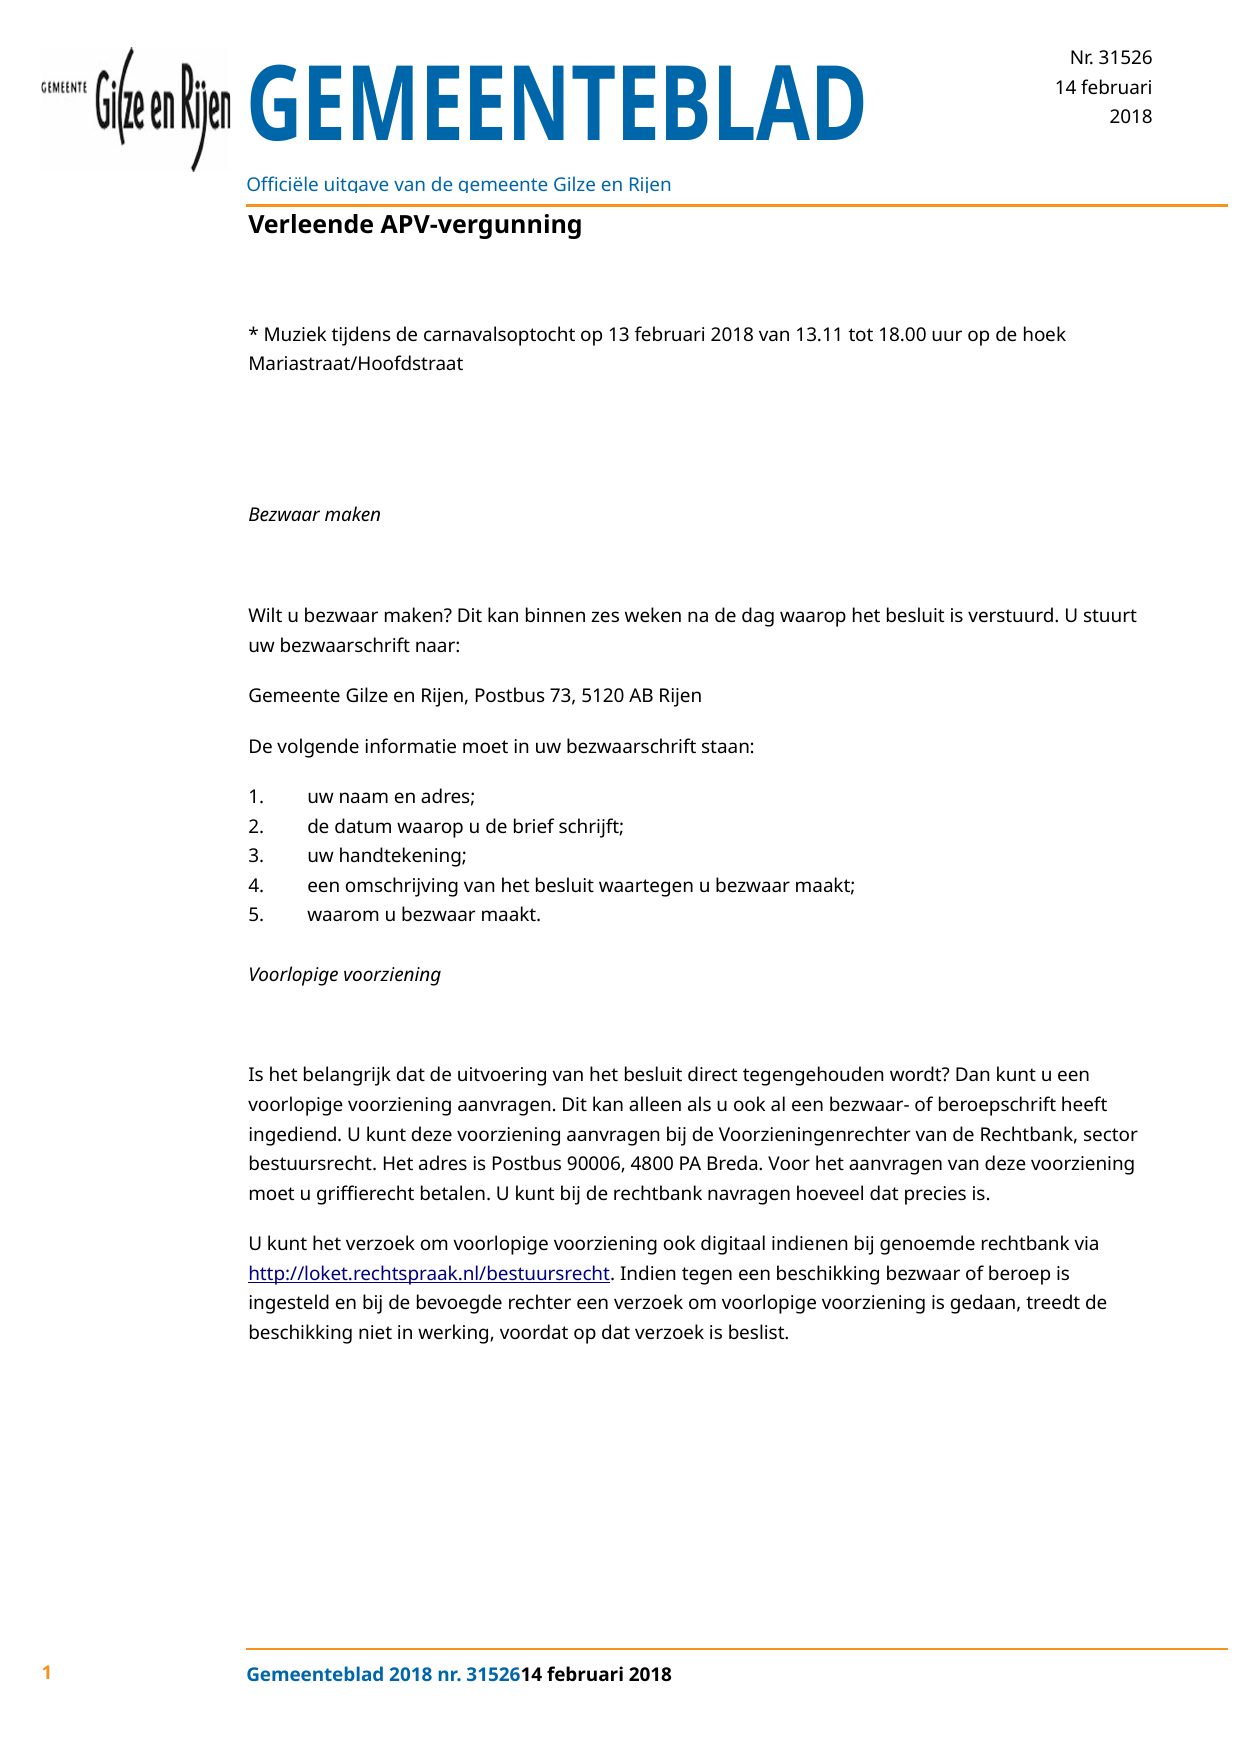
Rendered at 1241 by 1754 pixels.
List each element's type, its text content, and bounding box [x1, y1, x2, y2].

picture [41, 47, 231, 172]
text U kunt het verzoek om voorlopige voorziening ook digitaal indienen bij genoemde rechtbank via http://loket.rechtspraak.nl/bestuursrecht. Indien tegen een beschikking bezwaar of beroep is ingesteld en bij de bevoegde rechter een verzoek om voorlopige voorziening is gedaan, treedt de beschikking niet in werking, voordat op dat verzoek is beslist. [248, 1230, 1152, 1345]
list de datum waarop u de brief schrijft; [248, 813, 1152, 838]
text Voorlopige voorziening [248, 961, 1152, 986]
text Bezwaar maken [248, 502, 1152, 527]
text De volgende informatie moet in uw bezwaarschrift staan: [248, 733, 1152, 758]
text Wilt u bezwaar maken? Dit kan binnen zes weken na de dag waarop het besluit is verstuurd. U stuurt uw bezwaarschrift naar: [248, 602, 1152, 658]
text Verleende APV-vergunning [248, 207, 1152, 241]
text * Muziek tijdens de carnavalsoptocht op 13 februari 2018 van 13.11 tot 18.00 uur op de hoek Mariastraat/Hoofdstraat [248, 321, 1152, 376]
list een omschrijving van het besluit waartegen u bezwaar maakt; [248, 872, 1152, 898]
list waarom u bezwaar maakt. [248, 902, 1152, 927]
list uw handtekening; [248, 842, 1152, 868]
text Is het belangrijk dat de uitvoering van het besluit direct tegengehouden wordt? Dan kunt u een voorlopige voorziening aanvragen. Dit kan alleen als u ook al een bezwaar- of beroepschrift heeft ingediend. U kunt deze voorziening aanvragen bij de Voorzieningenrechter van de Rechtbank, sector bestuursrecht. Het adres is Postbus 90006, 4800 PA Breda. Voor het aanvragen van deze voorziening moet u griffierecht betalen. U kunt bij de rechtbank navragen hoeveel dat precies is. [248, 1062, 1152, 1206]
text Gemeente Gilze en Rijen, Postbus 73, 5120 AB Rijen [248, 682, 1152, 708]
list uw naam en adres; [248, 783, 1152, 809]
